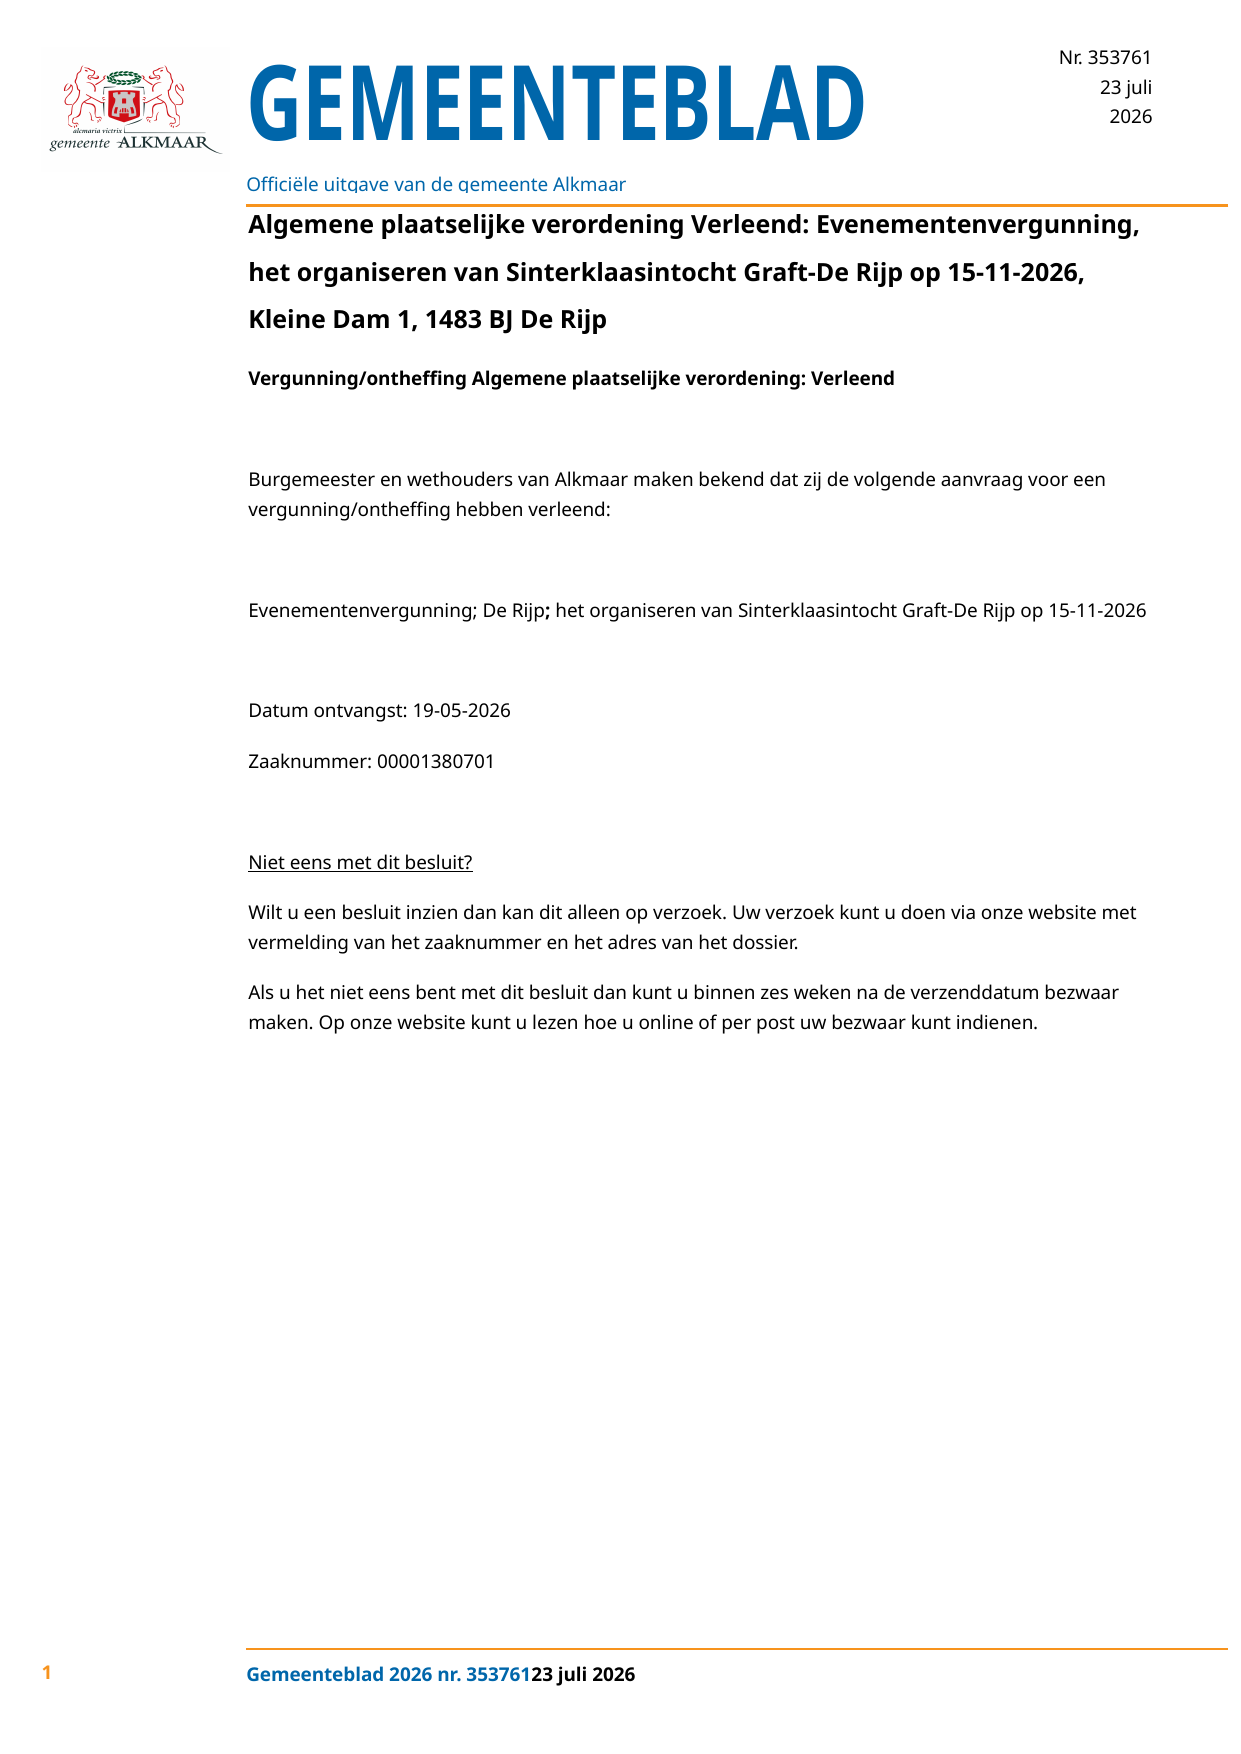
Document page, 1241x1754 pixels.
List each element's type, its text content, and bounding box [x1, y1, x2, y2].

text Zaaknummer: 00001380701 [248, 748, 1152, 774]
text Vergunning/ontheffing Algemene plaatselijke verordening: Verleend [248, 366, 1152, 391]
text Algemene plaatselijke verordening Verleend: Evenementenvergunning, het organiseren van Sinterklaasintocht Graft-De Rijp op 15-11-2026, Kleine Dam 1, 1483 BJ De Rijp [248, 207, 1152, 336]
text Als u het niet eens bent met dit besluit dan kunt u binnen zes weken na de verzenddatum bezwaar maken. Op onze website kunt u lezen hoe u online of per post uw bezwaar kunt indienen. [248, 979, 1152, 1034]
text Niet eens met dit besluit? [248, 849, 1152, 874]
text Evenementenvergunning; De Rijp; het organiseren van Sinterklaasintocht Graft-De Rijp op 15-11-2026 [248, 597, 1152, 622]
text Wilt u een besluit inzien dan kan dit alleen op verzoek. Uw verzoek kunt u doen via onze website met vermelding van het zaaknummer en het adres van het dossier. [248, 899, 1152, 954]
text Datum ontvangst: 19-05-2026 [248, 698, 1152, 723]
picture [41, 47, 231, 172]
text Burgemeester en wethouders van Alkmaar maken bekend dat zij de volgende aanvraag voor een vergunning/ontheffing hebben verleend: [248, 466, 1152, 522]
